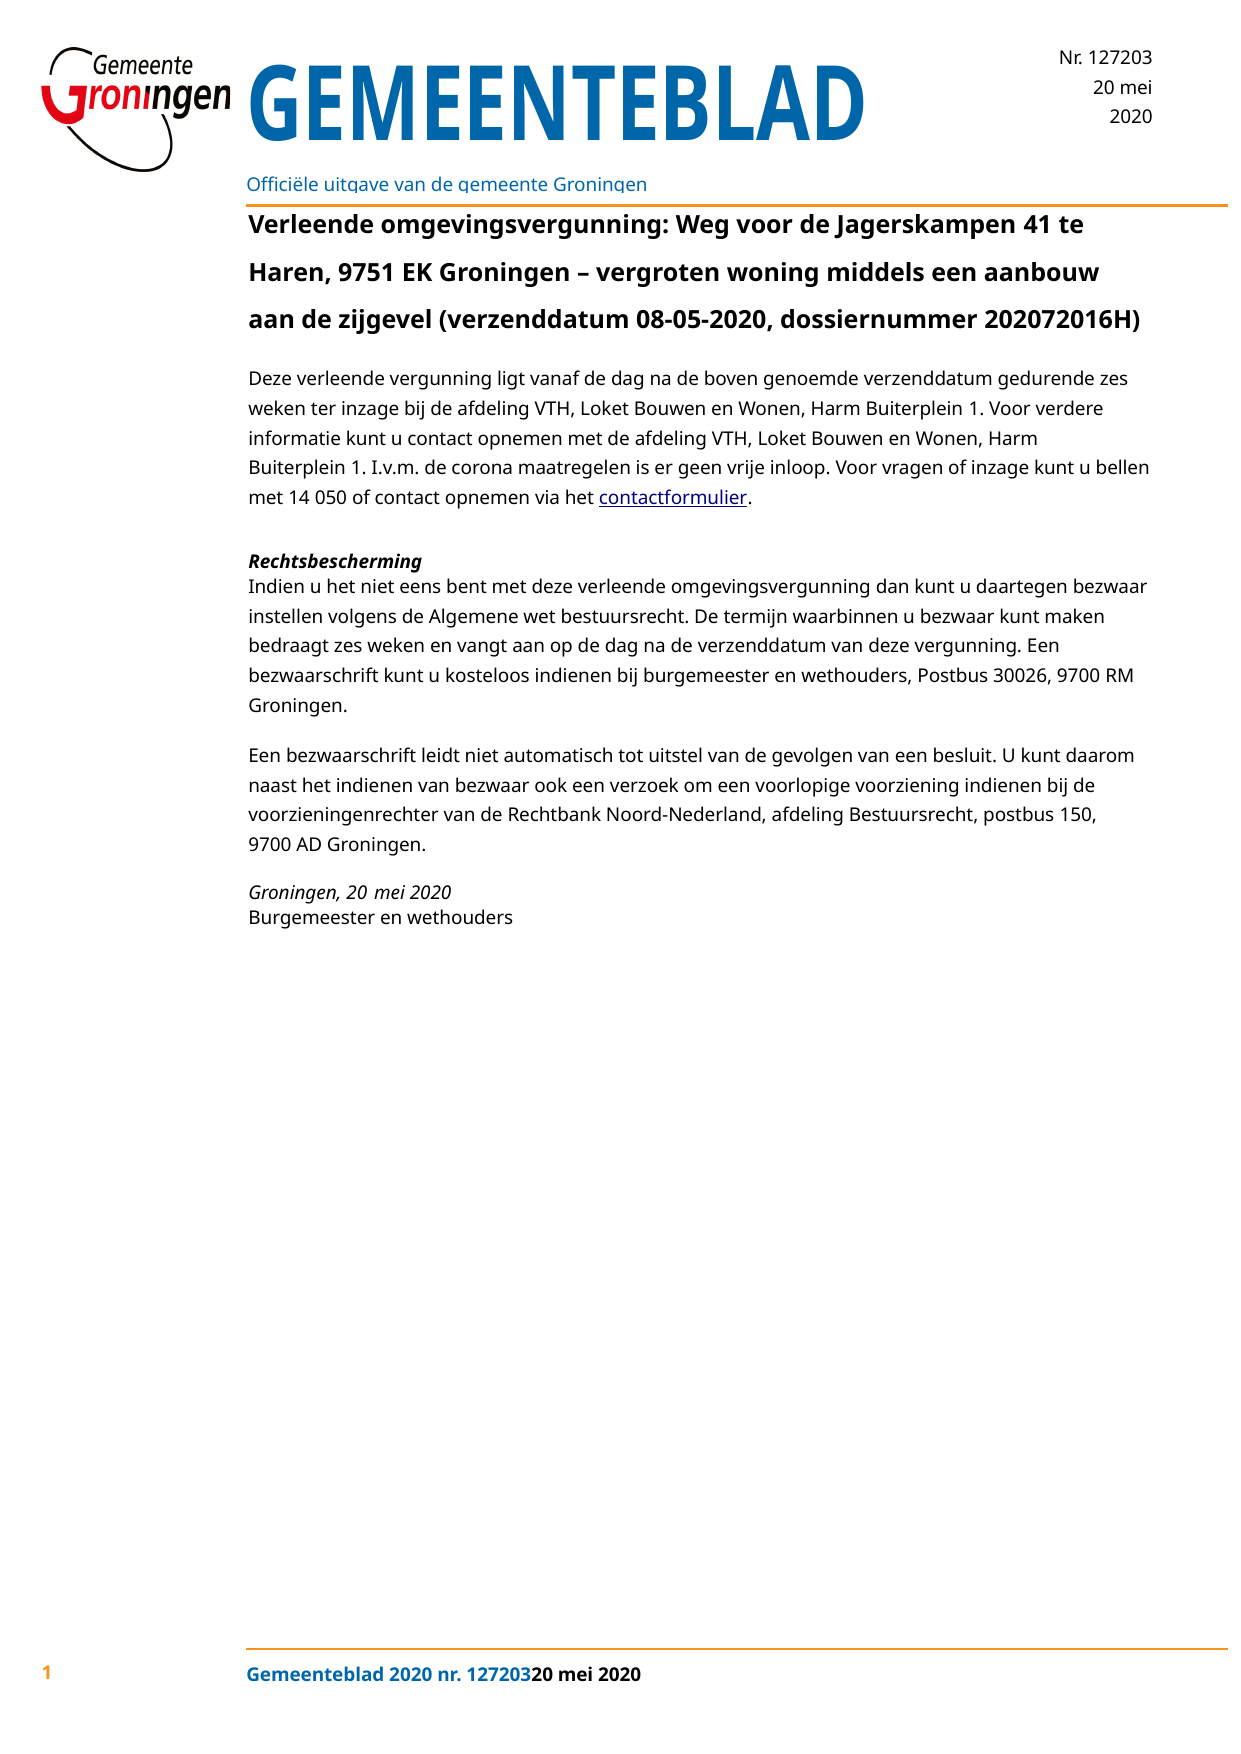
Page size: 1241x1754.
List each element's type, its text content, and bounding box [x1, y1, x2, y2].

text Verleende omgevingsvergunning: Weg voor de Jagerskampen 41 te Haren, 9751 EK Groningen – vergroten woning middels een aanbouw aan de zijgevel (verzenddatum 08-05-2020, dossiernummer 202072016H) [248, 207, 1152, 336]
text Groningen, 20 mei 2020 [248, 879, 1152, 904]
text Burgemeester en wethouders [248, 904, 1152, 930]
text Een bezwaarschrift leidt niet automatisch tot uitstel van de gevolgen van een besluit. U kunt daarom naast het indienen van bezwaar ook een verzoek om een voorlopige voorziening indienen bij de voorzieningenrechter van de Rechtbank Noord-Nederland, afdeling Bestuursrecht, postbus 150, 9700 AD Groningen. [248, 742, 1152, 857]
text Deze verleende vergunning ligt vanaf de dag na de boven genoemde verzenddatum gedurende zes weken ter inzage bij de afdeling VTH, Loket Bouwen en Wonen, Harm Buiterplein 1. Voor verdere informatie kunt u contact opnemen met de afdeling VTH, Loket Bouwen en Wonen, Harm Buiterplein 1. I.v.m. de corona maatregelen is er geen vrije inloop. Voor vragen of inzage kunt u bellen met 14 050 of contact opnemen via het contactformulier. [248, 366, 1152, 509]
text Rechtsbescherming [248, 548, 1152, 573]
picture [41, 47, 231, 172]
text Indien u het niet eens bent met deze verleende omgevingsvergunning dan kunt u daartegen bezwaar instellen volgens de Algemene wet bestuursrecht. De termijn waarbinnen u bezwaar kunt maken bedraagt zes weken en vangt aan op de dag na de verzenddatum van deze vergunning. Een bezwaarschrift kunt u kosteloos indienen bij burgemeester en wethouders, Postbus 30026, 9700 RM Groningen. [248, 573, 1152, 718]
